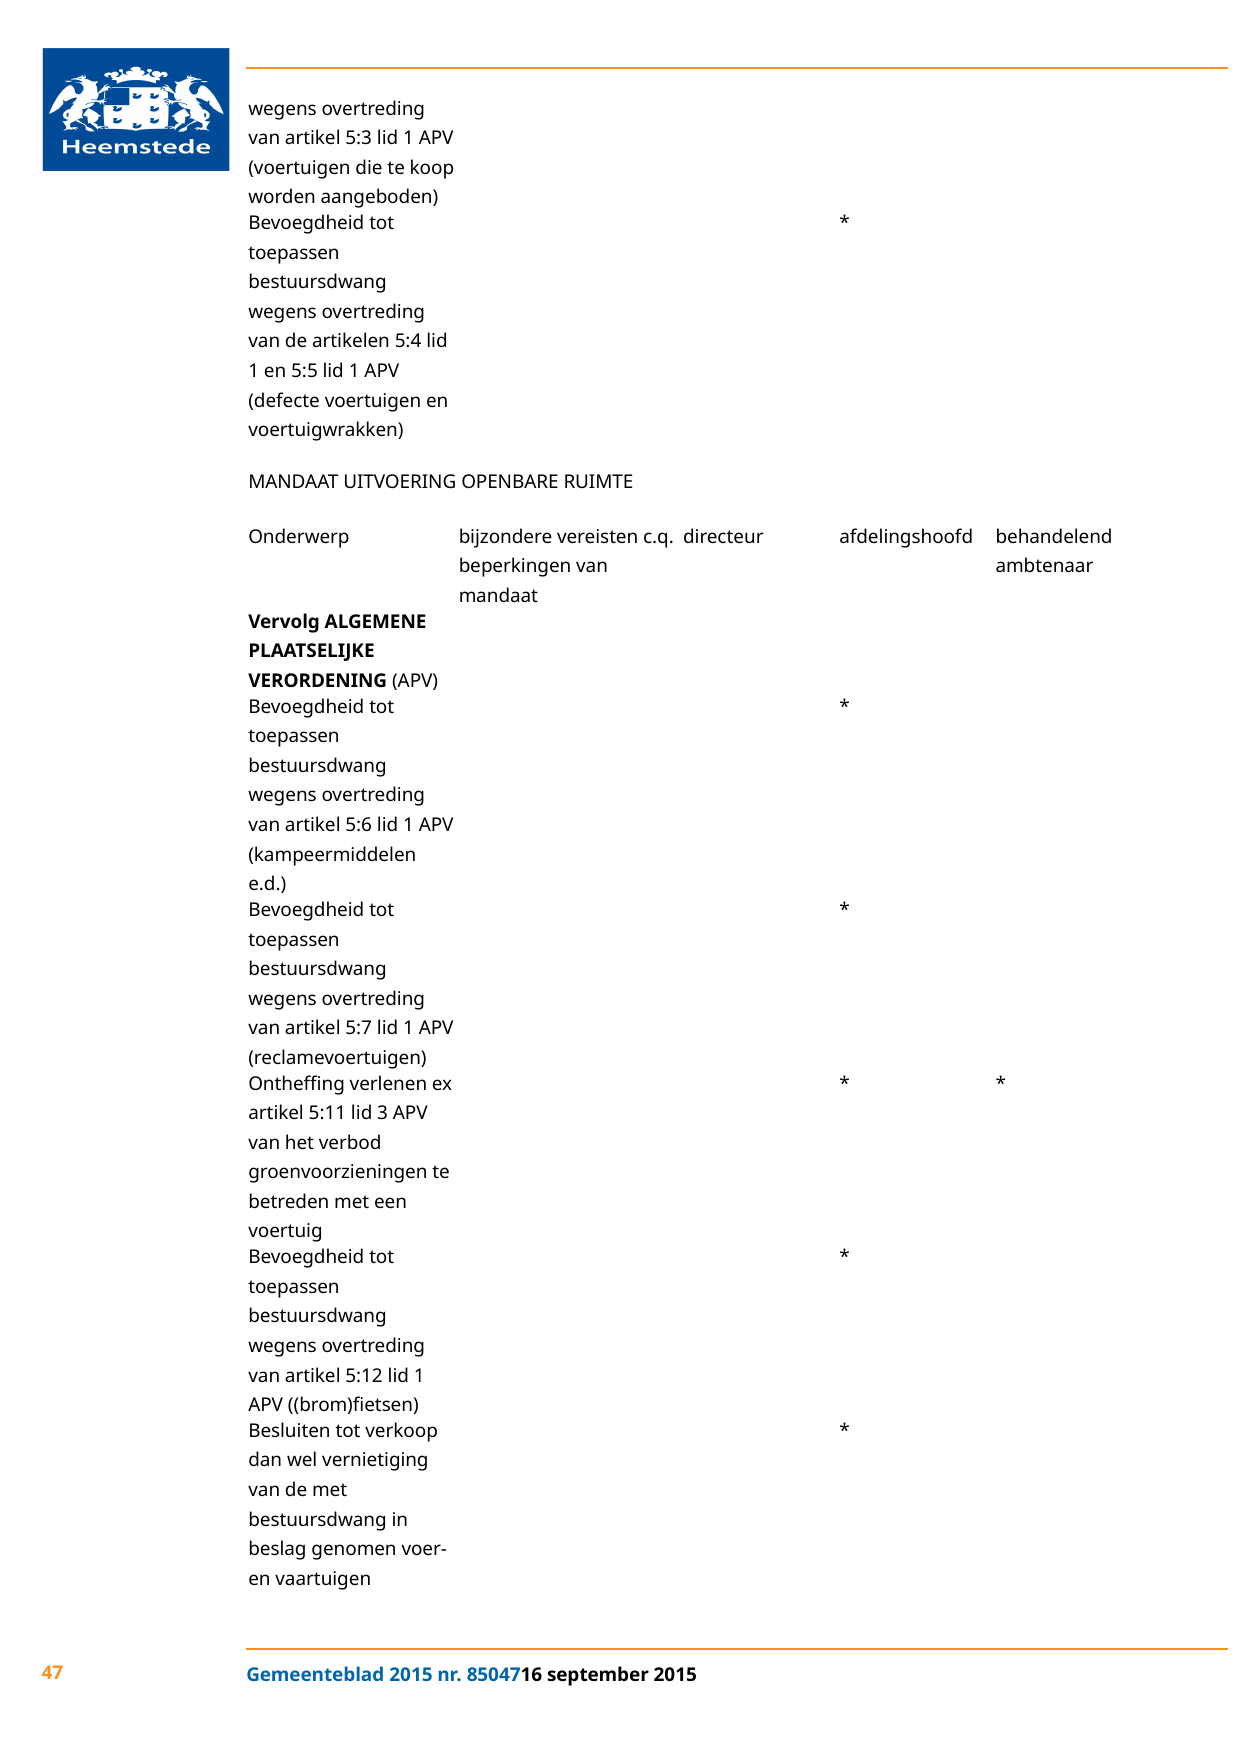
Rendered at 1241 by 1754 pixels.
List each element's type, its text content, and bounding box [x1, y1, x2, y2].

table_header Onderwerp [248, 523, 458, 608]
table_cell Bevoegdheid tot toepassen bestuursdwang wegens overtreding van artikel 5:7 lid 1 APV (reclamevoertuigen) [248, 896, 458, 1070]
table_cell Bevoegdheid tot toepassen bestuursdwang wegens overtreding van artikel 5:6 lid 1 APV (kampeermiddelen e.d.) [248, 693, 458, 896]
table_cell [995, 1244, 1152, 1417]
table_header bijzondere vereisten c.q. beperkingen van mandaat [459, 523, 683, 608]
table_cell [995, 896, 1152, 1070]
table_cell * [839, 896, 995, 1070]
table_cell [459, 608, 683, 693]
text MANDAAT UITVOERING OPENBARE RUIMTE [248, 468, 1152, 493]
table_cell [683, 693, 839, 896]
table_cell * [839, 209, 995, 442]
table_cell * [839, 1244, 995, 1417]
table_cell [995, 209, 1152, 442]
table_cell [683, 1417, 839, 1591]
table_cell [683, 95, 839, 209]
table_cell [459, 693, 683, 896]
table_cell [995, 608, 1152, 693]
table_cell * [839, 1070, 995, 1243]
table_cell [459, 209, 683, 442]
table_cell [459, 1070, 683, 1243]
table_cell * [839, 1417, 995, 1591]
table_cell [995, 1417, 1152, 1591]
table_cell [683, 608, 839, 693]
picture [41, 47, 231, 172]
table_cell [459, 896, 683, 1070]
table_cell [683, 209, 839, 442]
table_header directeur [683, 523, 839, 608]
table_cell [683, 896, 839, 1070]
table_cell Besluiten tot verkoop dan wel vernietiging van de met bestuursdwang in beslag genomen voer- en vaartuigen [248, 1417, 458, 1591]
table_cell [995, 95, 1152, 209]
table_cell [995, 693, 1152, 896]
table_cell [839, 95, 995, 209]
table_cell [459, 1244, 683, 1417]
table_cell [683, 1070, 839, 1243]
table_header behandelend ambtenaar [995, 523, 1152, 608]
table_cell [459, 1417, 683, 1591]
table_cell [683, 1244, 839, 1417]
table_cell * [839, 693, 995, 896]
table_cell Ontheffing verlenen ex artikel 5:11 lid 3 APV van het verbod groenvoorzieningen te betreden met een voertuig [248, 1070, 458, 1243]
table_cell * [995, 1070, 1152, 1243]
table_cell wegens overtreding van artikel 5:3 lid 1 APV (voertuigen die te koop worden aangeboden) [248, 95, 458, 209]
table_header afdelingshoofd [839, 523, 995, 608]
table_cell Bevoegdheid tot toepassen bestuursdwang wegens overtreding van de artikelen 5:4 lid 1 en 5:5 lid 1 APV (defecte voertuigen en voertuigwrakken) [248, 209, 458, 442]
table_cell Bevoegdheid tot toepassen bestuursdwang wegens overtreding van artikel 5:12 lid 1 APV ((brom)fietsen) [248, 1244, 458, 1417]
table_cell [459, 95, 683, 209]
table_cell [839, 608, 995, 693]
table_cell Vervolg ALGEMENE PLAATSELIJKE VERORDENING (APV) [248, 608, 458, 693]
